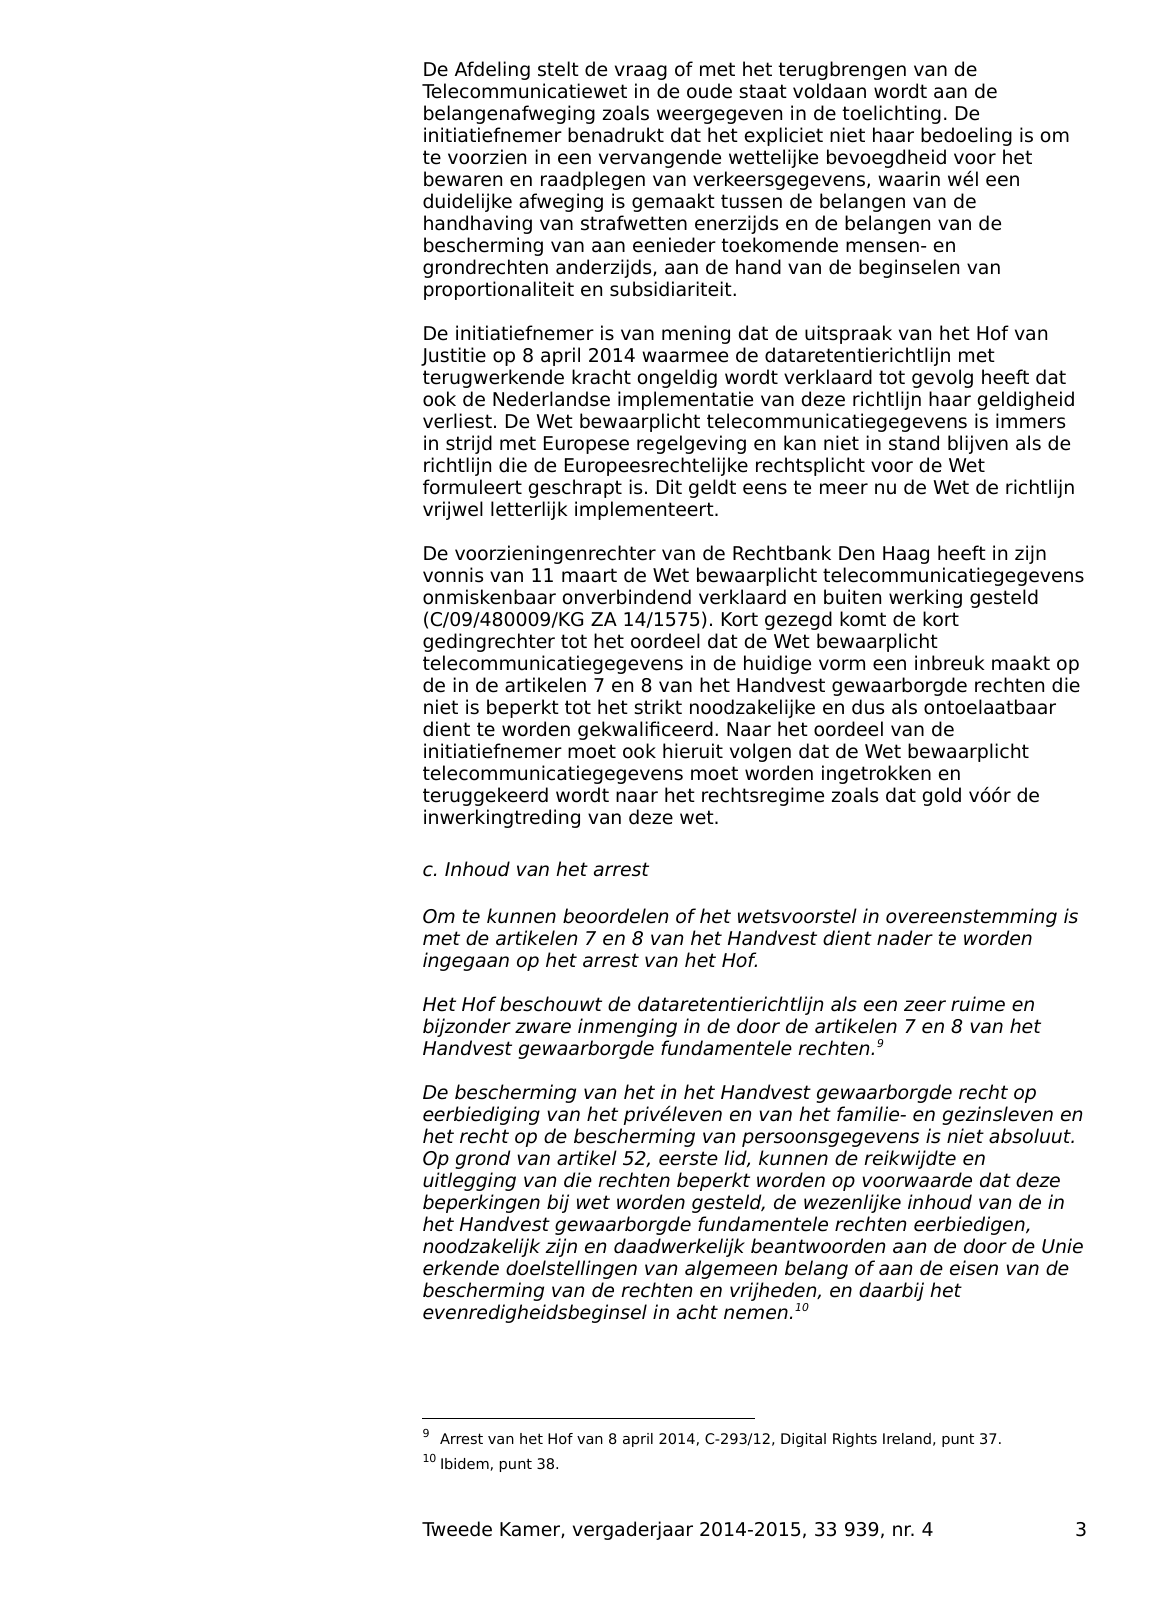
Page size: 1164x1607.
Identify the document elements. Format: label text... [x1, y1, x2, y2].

text De voorzieningenrechter van de Rechtbank Den Haag heeft in zijn vonnis van 11 maart de Wet bewaarplicht telecommunicatiegegevens onmiskenbaar onverbindend verklaard en buiten werking gesteld (C/09/480009/KG ZA 14/1575). Kort gezegd komt de kort gedingrechter tot het oordeel dat de Wet bewaarplicht telecommunicatiegegevens in de huidige vorm een inbreuk maakt op de in de artikelen 7 en 8 van het Handvest gewaarborgde rechten die niet is beperkt tot het strikt noodzakelijke en dus als ontoelaatbaar dient te worden gekwalificeerd. Naar het oordeel van de initiatiefnemer moet ook hieruit volgen dat de Wet bewaarplicht telecommunicatiegegevens moet worden ingetrokken en teruggekeerd wordt naar het rechtsregime zoals dat gold vóór de inwerkingtreding van deze wet. [422, 543, 1087, 829]
text Ibidem, punt 38. [422, 1452, 1087, 1474]
text De Afdeling stelt de vraag of met het terugbrengen van de Telecommunicatiewet in de oude staat voldaan wordt aan de belangenafweging zoals weergegeven in de toelichting. De initiatiefnemer benadrukt dat het expliciet niet haar bedoeling is om te voorzien in een vervangende wettelijke bevoegdheid voor het bewaren en raadplegen van verkeersgegevens, waarin wél een duidelijke afweging is gemaakt tussen de belangen van de handhaving van strafwetten enerzijds en de belangen van de bescherming van aan eenieder toekomende mensen- en grondrechten anderzijds, aan de hand van de beginselen van proportionaliteit en subsidiariteit. [422, 59, 1087, 301]
subtitle c. Inhoud van het arrest [422, 859, 1087, 881]
text Arrest van het Hof van 8 april 2014, C-293/12, Digital Rights Ireland, punt 37. [422, 1427, 1087, 1449]
text De bescherming van het in het Handvest gewaarborgde recht op eerbiediging van het privéleven en van het familie- en gezinsleven en het recht op de bescherming van persoonsgegevens is niet absoluut. Op grond van artikel 52, eerste lid, kunnen de reikwijdte en uitlegging van die rechten beperkt worden op voorwaarde dat deze beperkingen bij wet worden gesteld, de wezenlijke inhoud van de in het Handvest gewaarborgde fundamentele rechten eerbiedigen, noodzakelijk zijn en daadwerkelijk beantwoorden aan de door de Unie erkende doelstellingen van algemeen belang of aan de eisen van de bescherming van de rechten en vrijheden, en daarbij het evenredigheidsbeginsel in acht nemen. [422, 1082, 1087, 1324]
text Het Hof beschouwt de dataretentierichtlijn als een zeer ruime en bijzonder zware inmenging in de door de artikelen 7 en 8 van het Handvest gewaarborgde fundamentele rechten. [422, 994, 1087, 1060]
text De initiatiefnemer is van mening dat de uitspraak van het Hof van Justitie op 8 april 2014 waarmee de dataretentierichtlijn met terugwerkende kracht ongeldig wordt verklaard tot gevolg heeft dat ook de Nederlandse implementatie van deze richtlijn haar geldigheid verliest. De Wet bewaarplicht telecommunicatiegegevens is immers in strijd met Europese regelgeving en kan niet in stand blijven als de richtlijn die de Europeesrechtelijke rechtsplicht voor de Wet formuleert geschrapt is. Dit geldt eens te meer nu de Wet de richtlijn vrijwel letterlijk implementeert. [422, 323, 1087, 521]
text Om te kunnen beoordelen of het wetsvoorstel in overeenstemming is met de artikelen 7 en 8 van het Handvest dient nader te worden ingegaan op het arrest van het Hof. [422, 906, 1087, 972]
